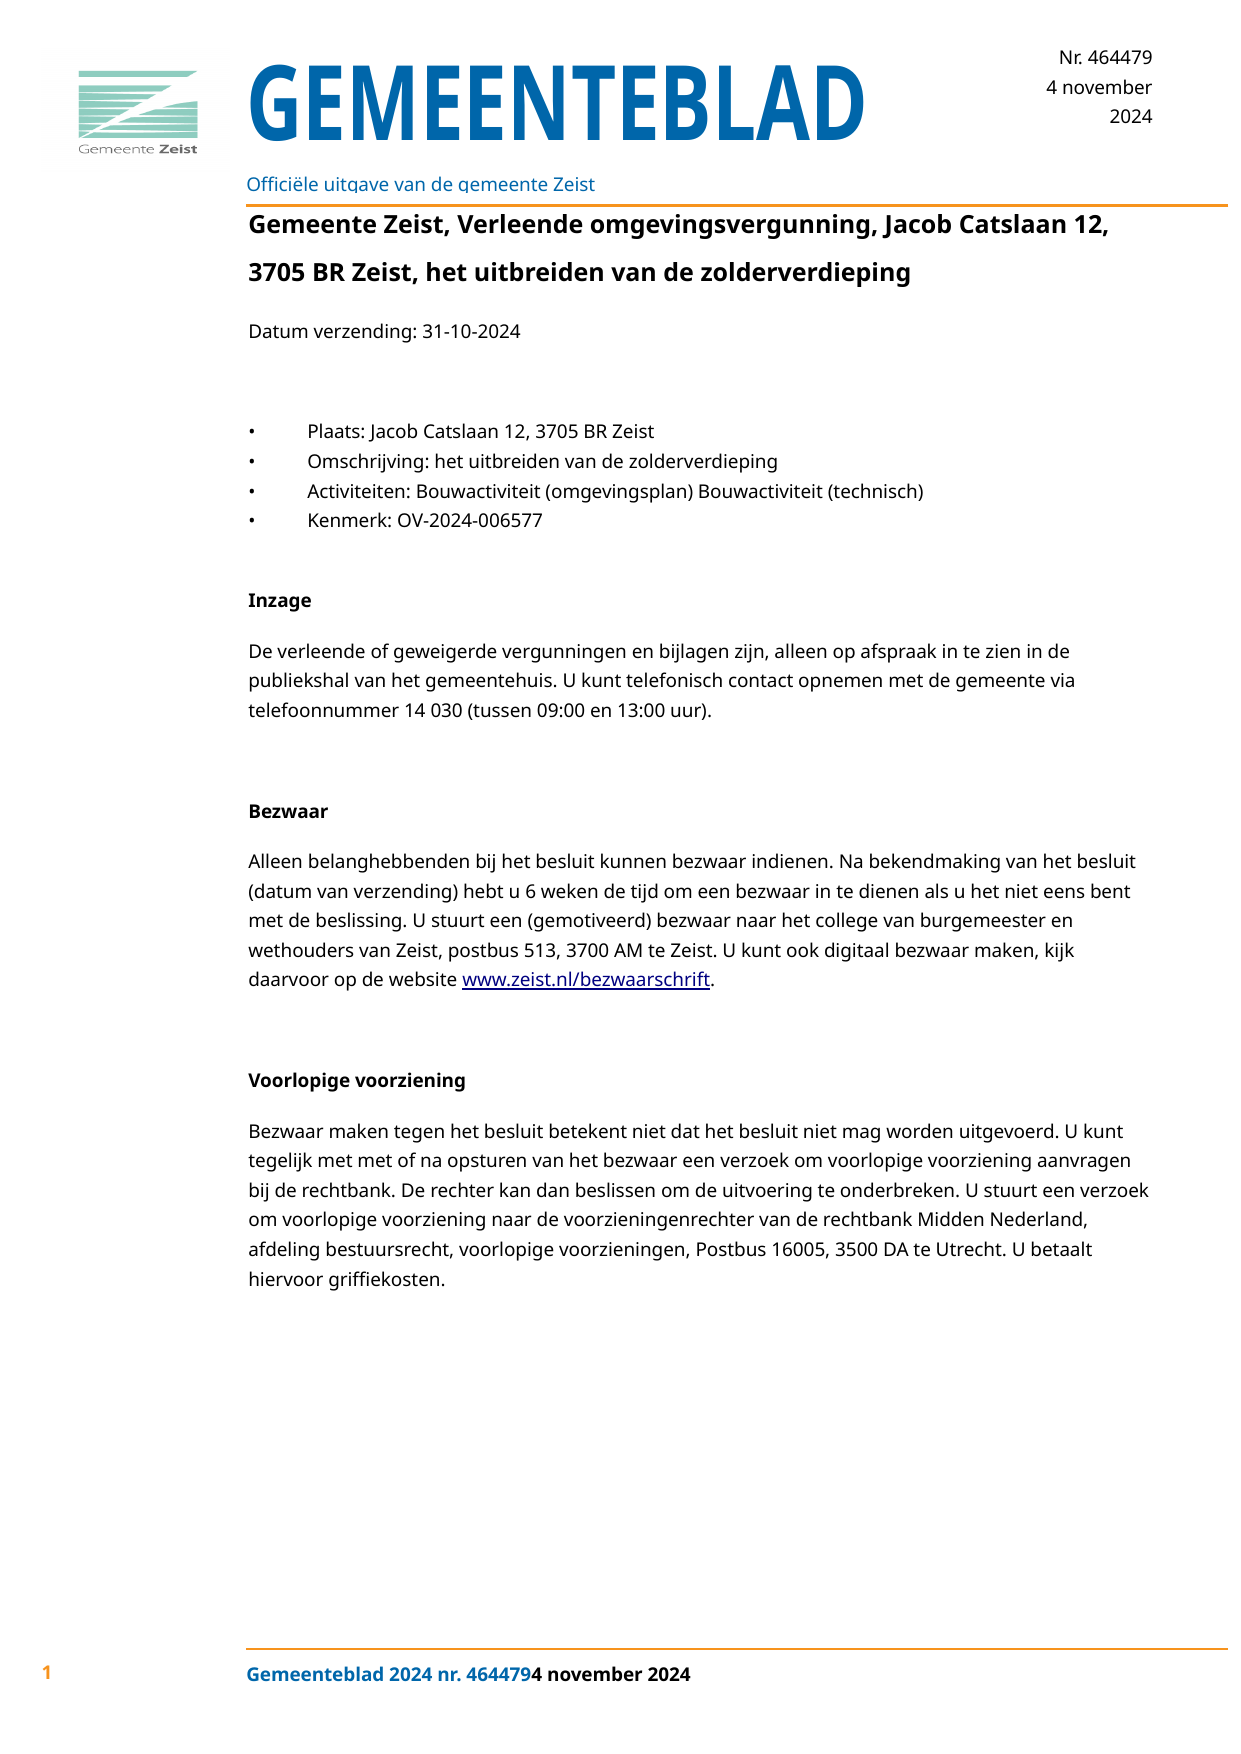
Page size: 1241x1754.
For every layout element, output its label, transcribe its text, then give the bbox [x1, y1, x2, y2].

list Plaats: Jacob Catslaan 12, 3705 BR Zeist [248, 419, 1152, 444]
list Kenmerk: OV-2024-006577 [248, 507, 1152, 533]
picture [41, 47, 231, 172]
text Inzage [248, 587, 1152, 613]
text De verleende of geweigerde vergunningen en bijlagen zijn, alleen op afspraak in te zien in de publiekshal van het gemeentehuis. U kunt telefonisch contact opnemen met de gemeente via telefoonnummer 14 030 (tussen 09:00 en 13:00 uur). [248, 638, 1152, 723]
list Activiteiten: Bouwactiviteit (omgevingsplan) Bouwactiviteit (technisch) [248, 478, 1152, 504]
text Voorlopige voorziening [248, 1067, 1152, 1093]
text Gemeente Zeist, Verleende omgevingsvergunning, Jacob Catslaan 12, 3705 BR Zeist, het uitbreiden van de zolderverdieping [248, 207, 1152, 288]
text Datum verzending: 31-10-2024 [248, 318, 1152, 344]
text Alleen belanghebbenden bij het besluit kunnen bezwaar indienen. Na bekendmaking van het besluit (datum van verzending) hebt u 6 weken de tijd om een bezwaar in te dienen als u het niet eens bent met de beslissing. U stuurt een (gemotiveerd) bezwaar naar het college van burgemeester en wethouders van Zeist, postbus 513, 3700 AM te Zeist. U kunt ook digitaal bezwaar maken, kijk daarvoor op de website www.zeist.nl/bezwaarschrift. [248, 848, 1152, 992]
list Omschrijving: het uitbreiden van de zolderverdieping [248, 448, 1152, 474]
text Bezwaar maken tegen het besluit betekent niet dat het besluit niet mag worden uitgevoerd. U kunt tegelijk met met of na opsturen van het bezwaar een verzoek om voorlopige voorziening aanvragen bij de rechtbank. De rechter kan dan beslissen om de uitvoering te onderbreken. U stuurt een verzoek om voorlopige voorziening naar de voorzieningenrechter van de rechtbank Midden Nederland, afdeling bestuursrecht, voorlopige voorzieningen, Postbus 16005, 3500 DA te Utrecht. U betaalt hiervoor griffiekosten. [248, 1118, 1152, 1292]
text Bezwaar [248, 798, 1152, 824]
